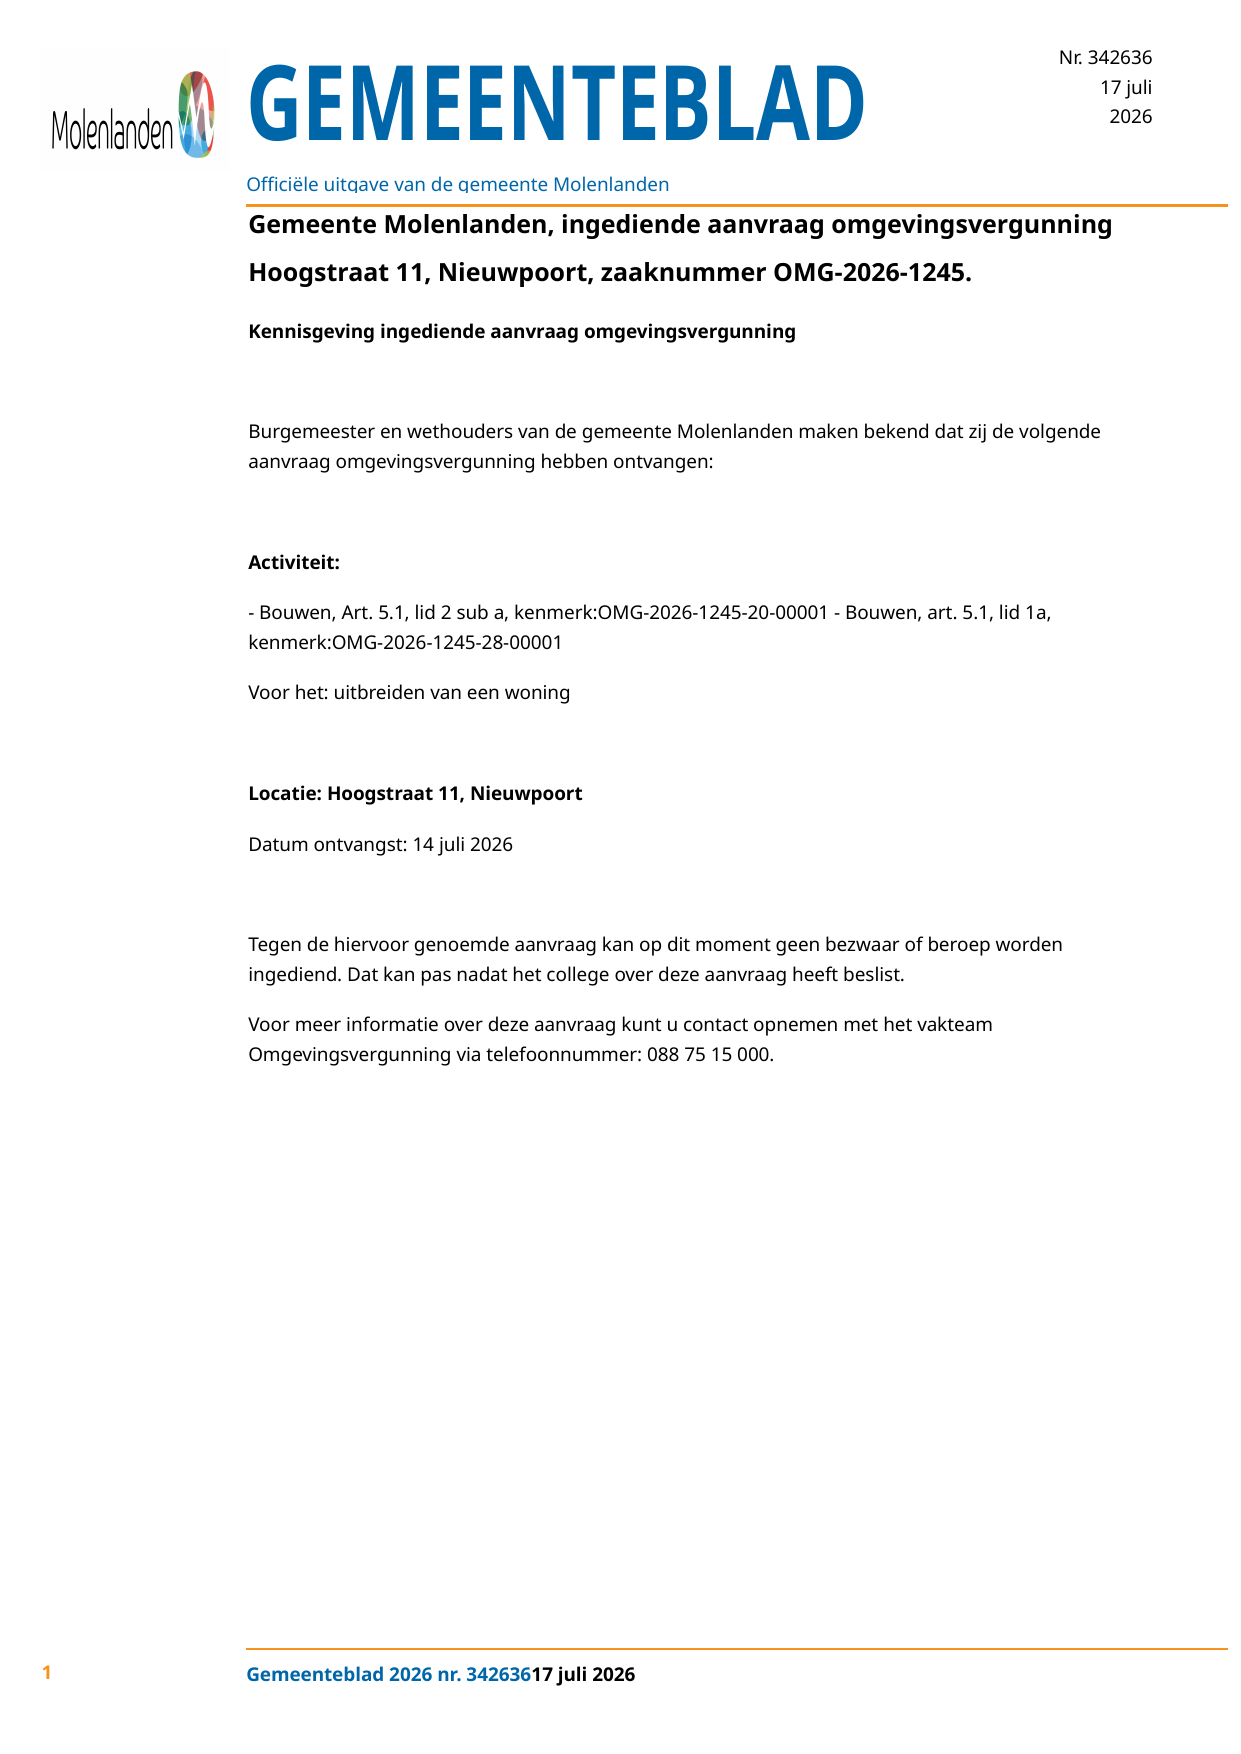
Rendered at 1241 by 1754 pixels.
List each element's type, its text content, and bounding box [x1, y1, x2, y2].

text Kennisgeving ingediende aanvraag omgevingsvergunning [248, 318, 1152, 344]
text - Bouwen, Art. 5.1, lid 2 sub a, kenmerk:OMG-2026-1245-20-00001 - Bouwen, art. 5.1, lid 1a, kenmerk:OMG-2026-1245-28-00001 [248, 599, 1152, 655]
text Datum ontvangst: 14 juli 2026 [248, 831, 1152, 857]
text Activiteit: [248, 549, 1152, 575]
picture [41, 47, 231, 172]
text Voor het: uitbreiden van een woning [248, 679, 1152, 705]
text Locatie: Hoogstraat 11, Nieuwpoort [248, 780, 1152, 806]
text Gemeente Molenlanden, ingediende aanvraag omgevingsvergunning Hoogstraat 11, Nieuwpoort, zaaknummer OMG-2026-1245. [248, 207, 1152, 288]
text Burgemeester en wethouders van de gemeente Molenlanden maken bekend dat zij de volgende aanvraag omgevingsvergunning hebben ontvangen: [248, 419, 1152, 474]
text Tegen de hiervoor genoemde aanvraag kan op dit moment geen bezwaar of beroep worden ingediend. Dat kan pas nadat het college over deze aanvraag heeft beslist. [248, 932, 1152, 987]
text Voor meer informatie over deze aanvraag kunt u contact opnemen met het vakteam Omgevingsvergunning via telefoonnummer: 088 75 15 000. [248, 1012, 1152, 1067]
